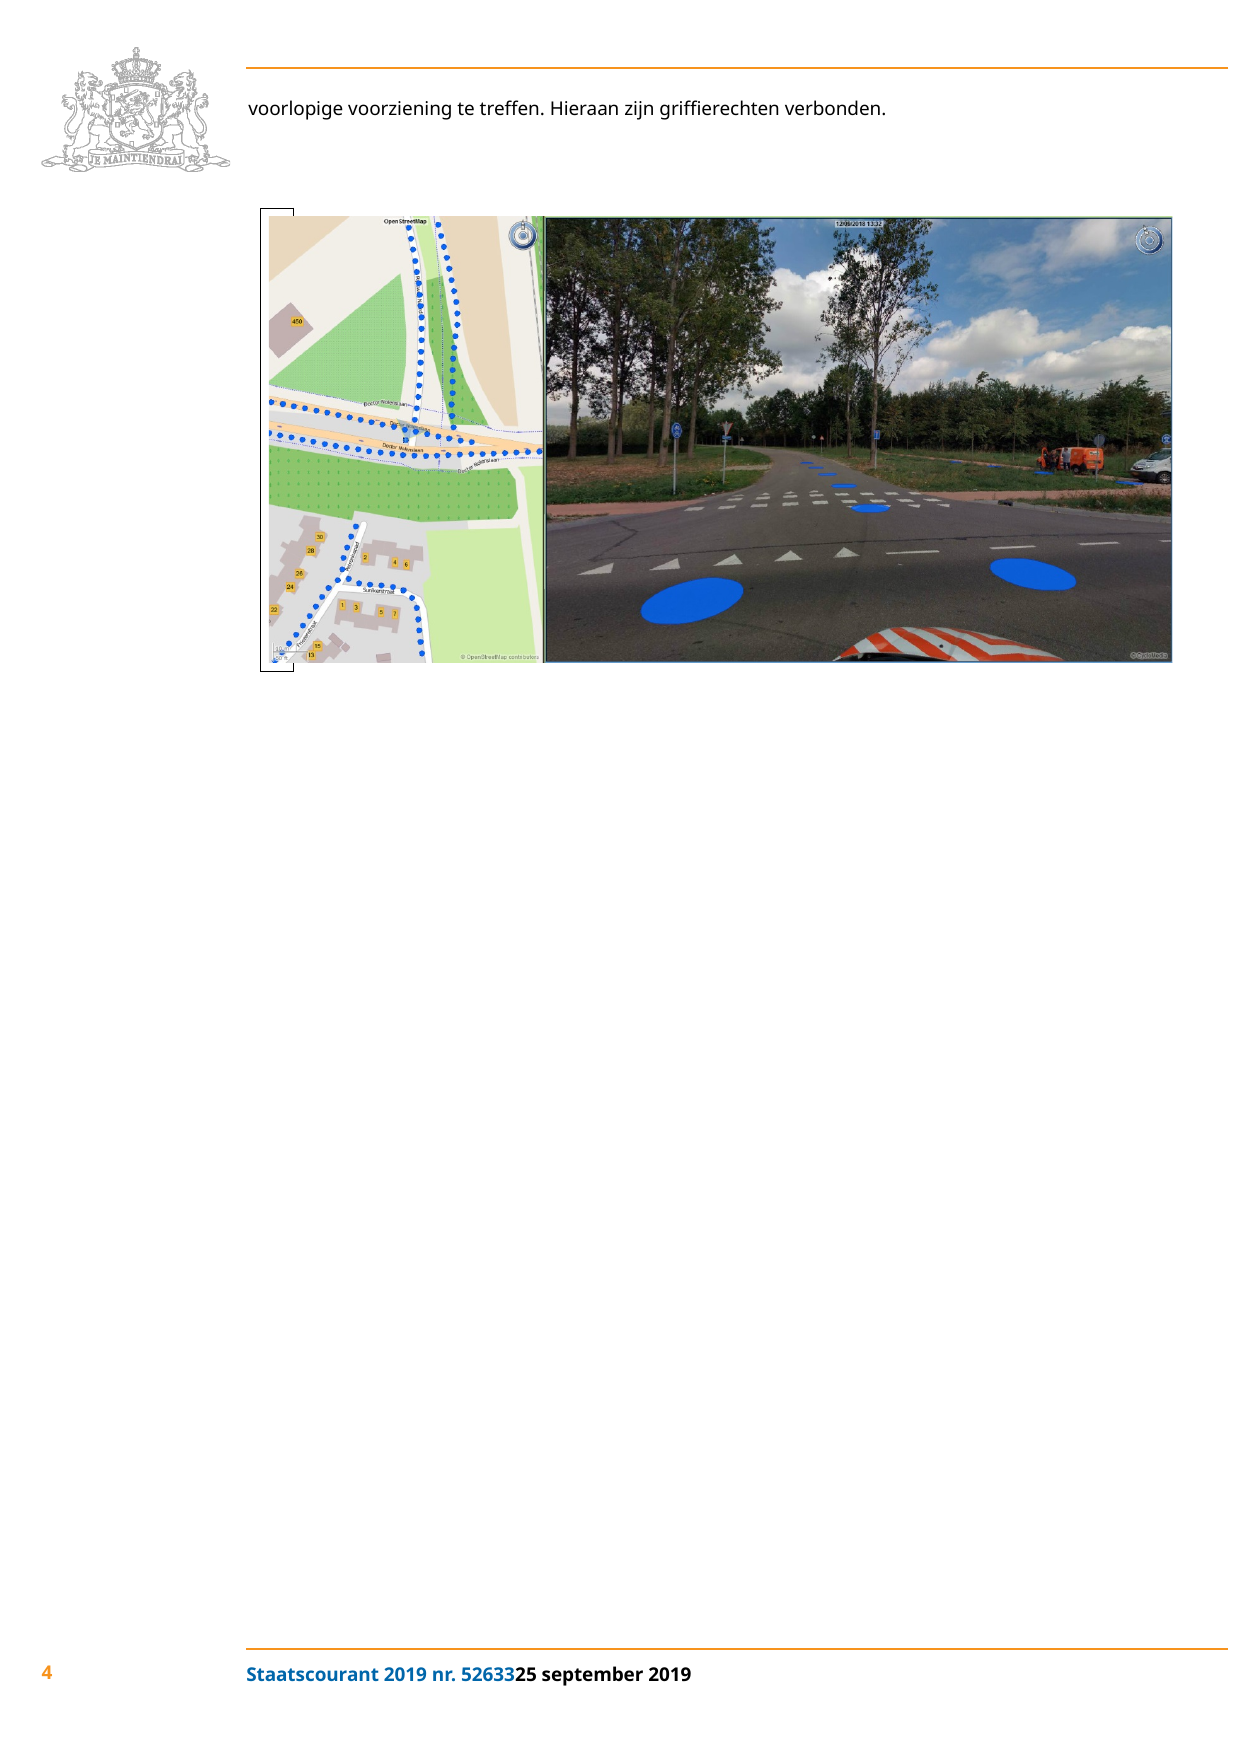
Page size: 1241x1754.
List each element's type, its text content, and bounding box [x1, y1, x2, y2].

text voorlopige voorziening te treffen. Hieraan zijn griffierechten verbonden. [248, 95, 1152, 121]
picture [41, 47, 231, 172]
picture [268, 216, 1173, 663]
